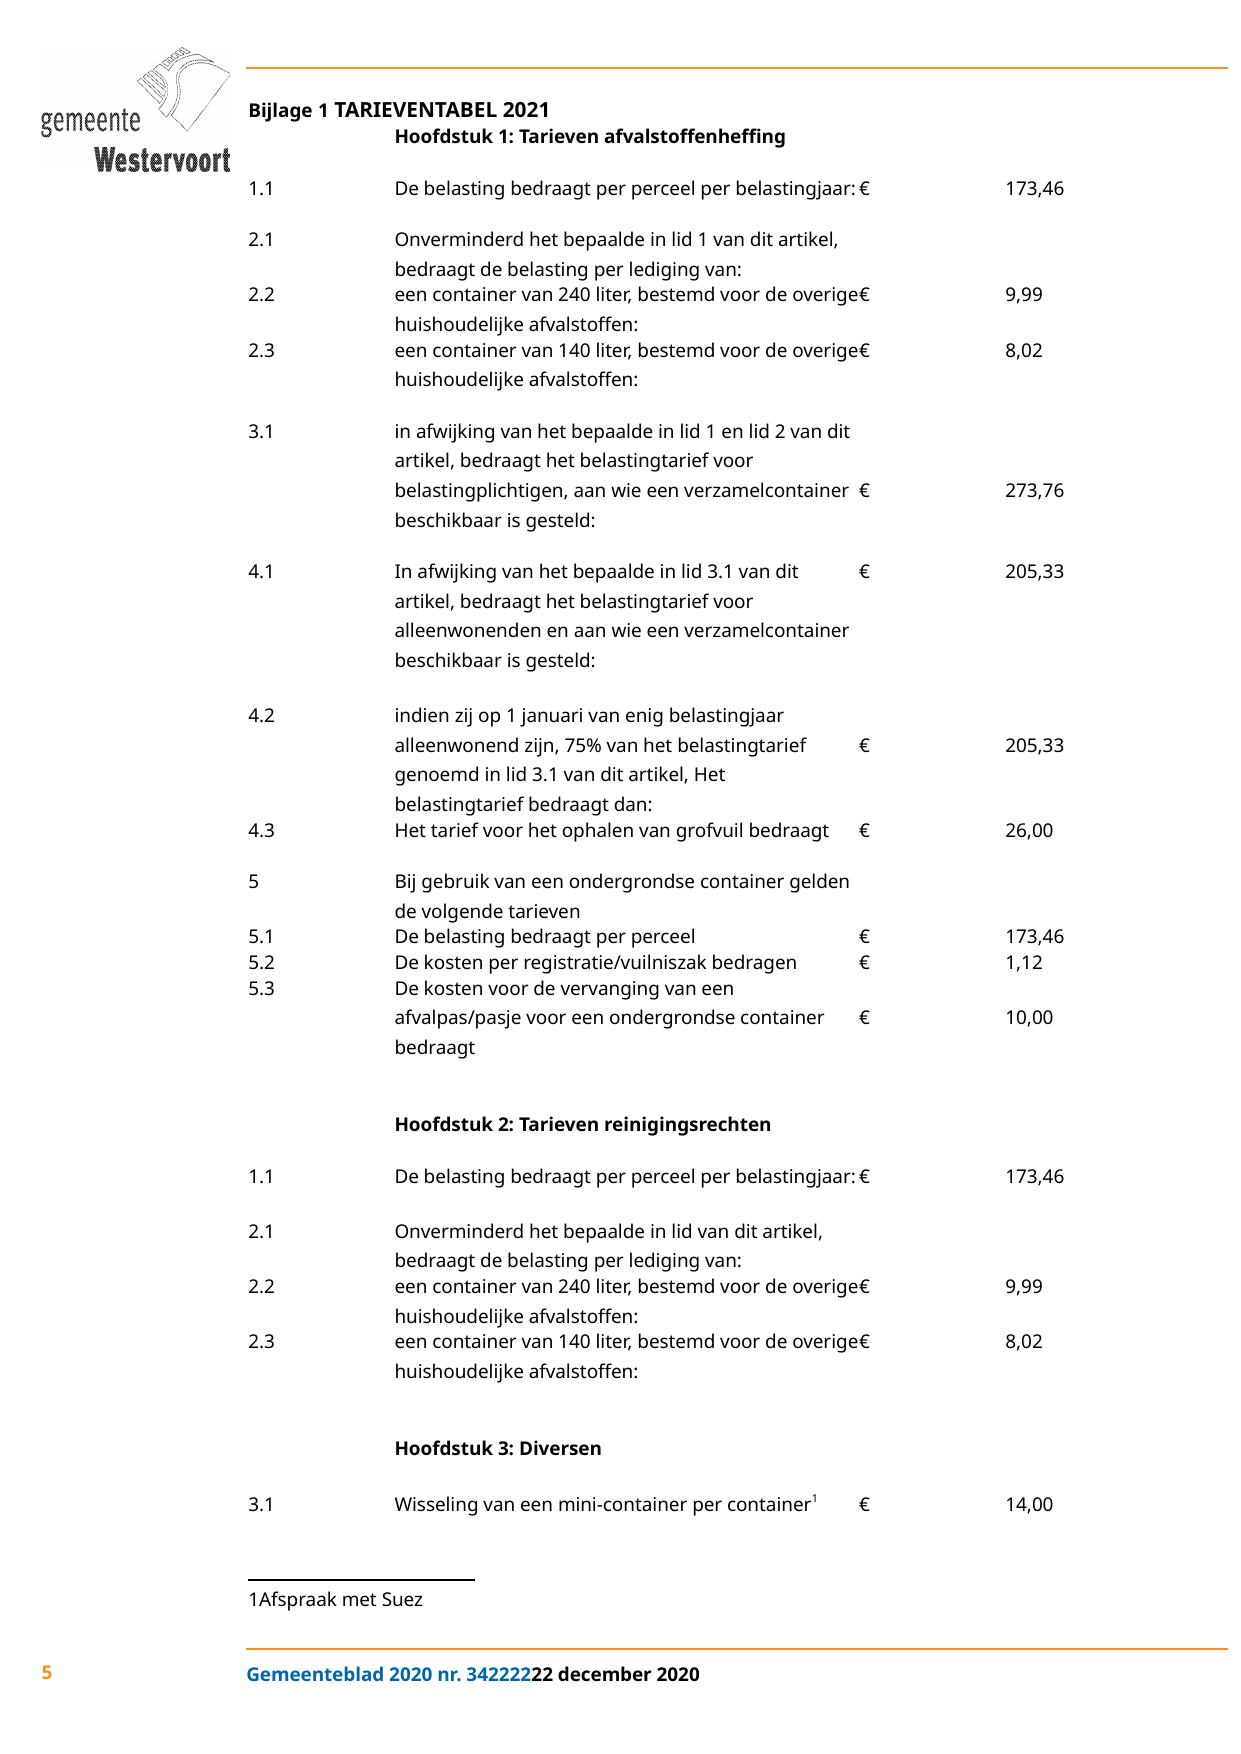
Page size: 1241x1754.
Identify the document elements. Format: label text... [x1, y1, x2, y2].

table_cell € [859, 175, 1005, 201]
table_cell Onverminderd het bepaalde in lid 1 van dit artikel, bedraagt de belasting per lediging van: [394, 226, 859, 282]
table_cell 26,00 [1005, 817, 1152, 842]
table_cell € [859, 282, 1005, 337]
table_cell [248, 1111, 394, 1137]
table_cell € [859, 975, 1005, 1060]
table_cell [394, 1137, 859, 1163]
table_cell 2.1 [248, 226, 394, 282]
table_cell [859, 1384, 1005, 1410]
table_cell [394, 843, 859, 868]
table_cell 2.2 [248, 282, 394, 337]
table_cell 173,46 [1005, 1163, 1152, 1218]
picture [41, 47, 231, 172]
table_cell Onverminderd het bepaalde in lid van dit artikel, bedraagt de belasting per lediging van: [394, 1218, 859, 1273]
table_cell [1005, 533, 1152, 558]
table_cell in afwijking van het bepaalde in lid 1 en lid 2 van dit artikel, bedraagt het belastingtarief voor belastingplichtigen, aan wie een verzamelcontainer beschikbaar is gesteld: [394, 418, 859, 532]
table_cell Wisseling van een mini-container per container [394, 1491, 859, 1517]
table_cell [859, 201, 1005, 226]
table_cell [859, 1060, 1005, 1086]
table_cell [394, 201, 859, 226]
table_cell 5.3 [248, 975, 394, 1060]
table_cell [859, 392, 1005, 418]
table_cell [394, 1086, 859, 1111]
table_cell een container van 140 liter, bestemd voor de overige huishoudelijke afvalstoffen: [394, 337, 859, 392]
table_cell [1005, 226, 1152, 282]
table_cell € [859, 558, 1005, 702]
table_cell [248, 1060, 394, 1086]
table_cell € [859, 702, 1005, 817]
table_cell [394, 392, 859, 418]
table_cell 10,00 [1005, 975, 1152, 1060]
table_cell 1.1 [248, 175, 394, 201]
table_cell Het tarief voor het ophalen van grofvuil bedraagt [394, 817, 859, 842]
table_cell 4.2 [248, 702, 394, 817]
table_cell [1005, 868, 1152, 923]
table_cell 2.3 [248, 337, 394, 392]
table_cell 173,46 [1005, 924, 1152, 949]
table_cell een container van 240 liter, bestemd voor de overige huishoudelijke afvalstoffen: [394, 1274, 859, 1329]
table_cell De belasting bedraagt per perceel [394, 924, 859, 949]
table_cell € [859, 1163, 1005, 1218]
table_cell [1005, 392, 1152, 418]
table_cell [859, 533, 1005, 558]
table_cell 3.1 [248, 1491, 394, 1517]
table_header Hoofdstuk 1: Tarieven afvalstoffenheffing [394, 124, 1152, 149]
table_cell [394, 1384, 859, 1410]
table_cell [248, 392, 394, 418]
table_cell € [859, 1329, 1005, 1384]
table_cell 14,00 [1005, 1491, 1152, 1517]
table_cell [859, 868, 1005, 923]
table_cell 205,33 [1005, 702, 1152, 817]
table_cell 205,33 [1005, 558, 1152, 702]
table_cell [859, 1218, 1005, 1273]
table_cell 1,12 [1005, 949, 1152, 975]
table_cell 1.1 [248, 1163, 394, 1218]
table_cell 273,76 [1005, 418, 1152, 532]
table_cell [248, 533, 394, 558]
table_cell een container van 140 liter, bestemd voor de overige huishoudelijke afvalstoffen: [394, 1329, 859, 1384]
table_cell Hoofdstuk 3: Diversen [394, 1436, 1152, 1491]
table_cell 2.3 [248, 1329, 394, 1384]
table_cell [394, 149, 859, 175]
table_cell [859, 1137, 1005, 1163]
table_cell 8,02 [1005, 1329, 1152, 1384]
table_cell 9,99 [1005, 282, 1152, 337]
table_cell 5.2 [248, 949, 394, 975]
text Bijlage 1 TARIEVENTABEL 2021 [248, 95, 1152, 123]
table_cell [394, 1060, 859, 1086]
table_cell Bij gebruik van een ondergrondse container gelden de volgende tarieven [394, 868, 859, 923]
table_cell 9,99 [1005, 1274, 1152, 1329]
table_cell [859, 149, 1005, 175]
table_cell [1005, 1410, 1152, 1436]
table_cell 8,02 [1005, 337, 1152, 392]
table_cell [1005, 1218, 1152, 1273]
table_cell [859, 226, 1005, 282]
table_cell De belasting bedraagt per perceel per belastingjaar: [394, 175, 859, 201]
table_cell In afwijking van het bepaalde in lid 3.1 van dit artikel, bedraagt het belastingtarief voor alleenwonenden en aan wie een verzamelcontainer beschikbaar is gesteld: [394, 558, 859, 702]
table_cell [1005, 1086, 1152, 1111]
table_cell [1005, 843, 1152, 868]
table_cell [1005, 201, 1152, 226]
table_cell 3.1 [248, 418, 394, 532]
table_cell [1005, 1137, 1152, 1163]
table_cell [248, 1384, 394, 1410]
table_cell 2.2 [248, 1274, 394, 1329]
table_cell 5.1 [248, 924, 394, 949]
table_cell [1005, 1384, 1152, 1410]
table_cell [1005, 149, 1152, 175]
table_cell 4.1 [248, 558, 394, 702]
table_cell € [859, 1274, 1005, 1329]
table_cell [248, 1436, 394, 1491]
table_cell [1005, 1060, 1152, 1086]
table_cell De kosten voor de vervanging van een afvalpas/pasje voor een ondergrondse container bedraagt [394, 975, 859, 1060]
table_cell De belasting bedraagt per perceel per belastingjaar: [394, 1163, 859, 1218]
table_cell indien zij op 1 januari van enig belastingjaar alleenwonend zijn, 75% van het belastingtarief genoemd in lid 3.1 van dit artikel, Het belastingtarief bedraagt dan: [394, 702, 859, 817]
table_cell 173,46 [1005, 175, 1152, 201]
table_cell [394, 1410, 859, 1436]
table_cell [859, 1086, 1005, 1111]
table_cell € [859, 924, 1005, 949]
table_cell [248, 843, 394, 868]
table_cell De kosten per registratie/vuilniszak bedragen [394, 949, 859, 975]
table_cell € [859, 1491, 1005, 1517]
table_cell [394, 533, 859, 558]
table_cell € [859, 949, 1005, 975]
table_cell € [859, 817, 1005, 842]
table_cell Hoofdstuk 2: Tarieven reinigingsrechten [394, 1111, 1152, 1137]
table_cell een container van 240 liter, bestemd voor de overige huishoudelijke afvalstoffen: [394, 282, 859, 337]
table_cell [248, 1086, 394, 1111]
table_cell [248, 1410, 394, 1436]
table_cell € [859, 337, 1005, 392]
table_cell € [859, 418, 1005, 532]
table_header [248, 124, 394, 149]
table_cell [248, 149, 394, 175]
table_cell [248, 1137, 394, 1163]
table_cell [248, 201, 394, 226]
table_cell [859, 843, 1005, 868]
table_cell 2.1 [248, 1218, 394, 1273]
table_cell [859, 1410, 1005, 1436]
table_cell 5 [248, 868, 394, 923]
table_cell 4.3 [248, 817, 394, 842]
